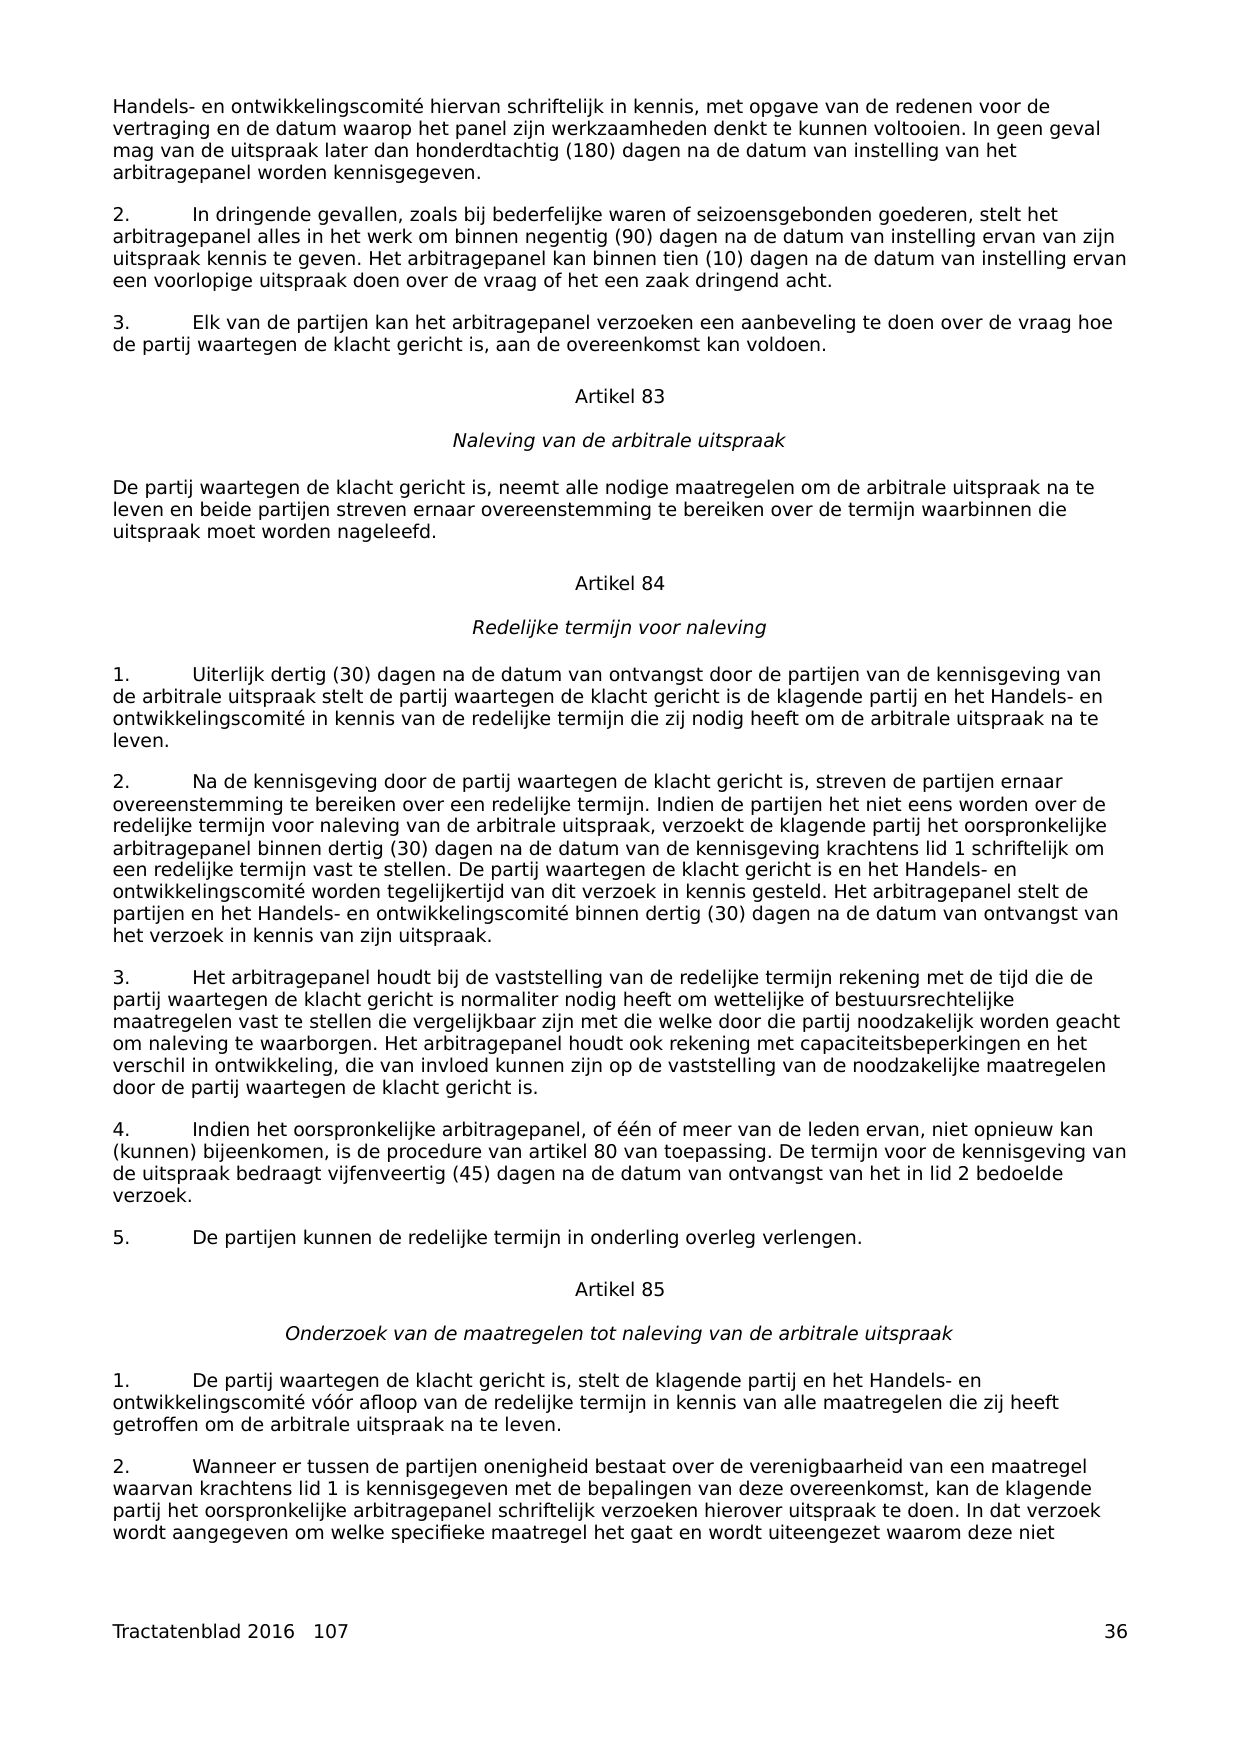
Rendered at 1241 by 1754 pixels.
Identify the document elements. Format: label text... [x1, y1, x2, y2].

text 3. Het arbitragepanel houdt bij de vaststelling van de redelijke termijn rekening met de tijd die de partij waartegen de klacht gericht is normaliter nodig heeft om wettelijke of bestuursrechtelijke maatregelen vast te stellen die vergelijkbaar zijn met die welke door die partij noodzakelijk worden geacht om naleving te waarborgen. Het arbitragepanel houdt ook rekening met capaciteitsbeperkingen en het verschil in ontwikkeling, die van invloed kunnen zijn op de vaststelling van de noodzakelijke maatregelen door de partij waartegen de klacht gericht is. [112, 967, 1128, 1099]
subtitle Artikel 84 Redelijke termijn voor naleving [112, 573, 1128, 638]
text Handels- en ontwikkelingscomité hiervan schriftelijk in kennis, met opgave van de redenen voor de vertraging en de datum waarop het panel zijn werkzaamheden denkt te kunnen voltooien. In geen geval mag van de uitspraak later dan honderdtachtig (180) dagen na de datum van instelling van het arbitragepanel worden kennisgegeven. [112, 96, 1128, 184]
text 1. Uiterlijk dertig (30) dagen na de datum van ontvangst door de partijen van de kennisgeving van de arbitrale uitspraak stelt de partij waartegen de klacht gericht is de klagende partij en het Handels- en ontwikkelingscomité in kennis van de redelijke termijn die zij nodig heeft om de arbitrale uitspraak na te leven. [112, 663, 1128, 751]
text 2. Wanneer er tussen de partijen onenigheid bestaat over de verenigbaarheid van een maatregel waarvan krachtens lid 1 is kennisgegeven met de bepalingen van deze overeenkomst, kan de klagende partij het oorspronkelijke arbitragepanel schriftelijk verzoeken hierover uitspraak te doen. In dat verzoek wordt aangegeven om welke specifieke maatregel het gaat en wordt uiteengezet waarom deze niet [112, 1456, 1128, 1544]
text 4. Indien het oorspronkelijke arbitragepanel, of één of meer van de leden ervan, niet opnieuw kan (kunnen) bijeenkomen, is de procedure van artikel 80 van toepassing. De termijn voor de kennisgeving van de uitspraak bedraagt vijfenveertig (45) dagen na de datum van ontvangst van het in lid 2 bedoelde verzoek. [112, 1119, 1128, 1207]
text 2. Na de kennisgeving door de partij waartegen de klacht gericht is, streven de partijen ernaar overeenstemming te bereiken over een redelijke termijn. Indien de partijen het niet eens worden over de redelijke termijn voor naleving van de arbitrale uitspraak, verzoekt de klagende partij het oorspronkelijke arbitragepanel binnen dertig (30) dagen na de datum van de kennisgeving krachtens lid 1 schriftelijk om een redelijke termijn vast te stellen. De partij waartegen de klacht gericht is en het Handels- en ontwikkelingscomité worden tegelijkertijd van dit verzoek in kennis gesteld. Het arbitragepanel stelt de partijen en het Handels- en ontwikkelingscomité binnen dertig (30) dagen na de datum van ontvangst van het verzoek in kennis van zijn uitspraak. [112, 771, 1128, 947]
text 1. De partij waartegen de klacht gericht is, stelt de klagende partij en het Handels- en ontwikkelingscomité vóór afloop van de redelijke termijn in kennis van alle maatregelen die zij heeft getroffen om de arbitrale uitspraak na te leven. [112, 1370, 1128, 1436]
subtitle Artikel 83 Naleving van de arbitrale uitspraak [112, 386, 1128, 452]
text 3. Elk van de partijen kan het arbitragepanel verzoeken een aanbeveling te doen over de vraag hoe de partij waartegen de klacht gericht is, aan de overeenkomst kan voldoen. [112, 312, 1128, 356]
text De partij waartegen de klacht gericht is, neemt alle nodige maatregelen om de arbitrale uitspraak na te leven en beide partijen streven ernaar overeenstemming te bereiken over de termijn waarbinnen die uitspraak moet worden nageleefd. [112, 477, 1128, 543]
text 5. De partijen kunnen de redelijke termijn in onderling overleg verlengen. [112, 1227, 1128, 1249]
subtitle Artikel 85 Onderzoek van de maatregelen tot naleving van de arbitrale uitspraak [112, 1279, 1128, 1345]
text 2. In dringende gevallen, zoals bij bederfelijke waren of seizoensgebonden goederen, stelt het arbitragepanel alles in het werk om binnen negentig (90) dagen na de datum van instelling ervan van zijn uitspraak kennis te geven. Het arbitragepanel kan binnen tien (10) dagen na de datum van instelling ervan een voorlopige uitspraak doen over de vraag of het een zaak dringend acht. [112, 204, 1128, 292]
